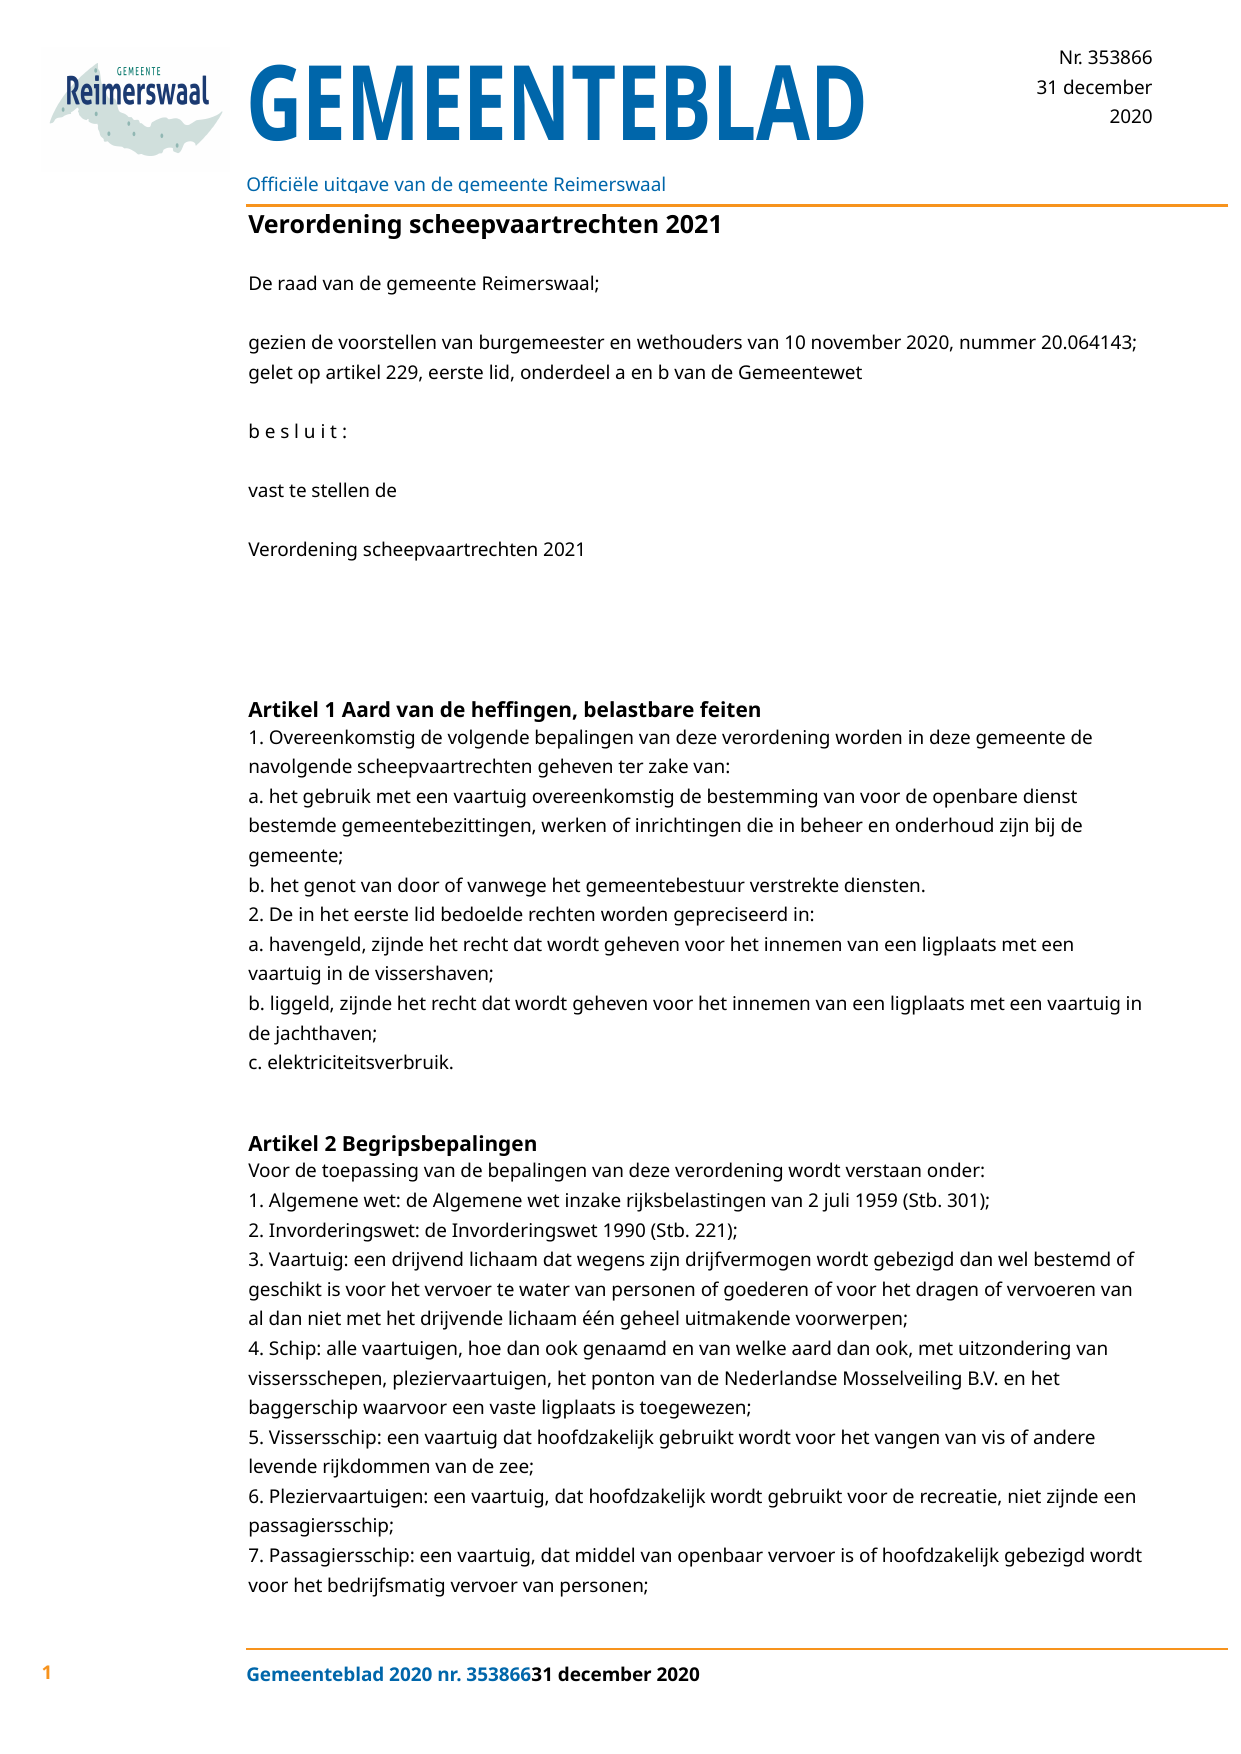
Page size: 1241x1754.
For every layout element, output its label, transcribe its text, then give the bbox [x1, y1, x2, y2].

text 5. Vissersschip: een vaartuig dat hoofdzakelijk gebruikt wordt voor het vangen van vis of andere levende rijkdommen van de zee; [248, 1424, 1152, 1479]
text 6. Pleziervaartuigen: een vaartuig, dat hoofdzakelijk wordt gebruikt voor de recreatie, niet zijnde een passagiersschip; [248, 1483, 1152, 1538]
text Voor de toepassing van de bepalingen van deze verordening wordt verstaan onder: [248, 1158, 1152, 1183]
text 7. Passagiersschip: een vaartuig, dat middel van openbaar vervoer is of hoofdzakelijk gebezigd wordt voor het bedrijfsmatig vervoer van personen; [248, 1542, 1152, 1598]
text 1. Overeenkomstig de volgende bepalingen van deze verordening worden in deze gemeente de navolgende scheepvaartrechten geheven ter zake van: [248, 724, 1152, 779]
text c. elektriciteitsverbruik. [248, 1049, 1152, 1075]
text Verordening scheepvaartrechten 2021 [248, 207, 1152, 241]
text 1. Algemene wet: de Algemene wet inzake rijksbelastingen van 2 juli 1959 (Stb. 301); [248, 1187, 1152, 1213]
text b e s l u i t : [248, 418, 1152, 444]
picture [41, 47, 231, 172]
text 2. Invorderingswet: de Invorderingswet 1990 (Stb. 221); [248, 1217, 1152, 1243]
text 4. Schip: alle vaartuigen, hoe dan ook genaamd en van welke aard dan ook, met uitzondering van vissersschepen, pleziervaartuigen, het ponton van de Nederlandse Mosselveiling B.V. en het baggerschip waarvoor een vaste ligplaats is toegewezen; [248, 1335, 1152, 1420]
text Artikel 2 Begripsbepalingen [248, 1129, 1152, 1158]
text gezien de voorstellen van burgemeester en wethouders van 10 november 2020, nummer 20.064143; gelet op artikel 229, eerste lid, onderdeel a en b van de Gemeentewet [248, 329, 1152, 385]
text 3. Vaartuig: een drijvend lichaam dat wegens zijn drijfvermogen wordt gebezigd dan wel bestemd of geschikt is voor het vervoer te water van personen of goederen of voor het dragen of vervoeren van al dan niet met het drijvende lichaam één geheel uitmakende voorwerpen; [248, 1246, 1152, 1331]
text Verordening scheepvaartrechten 2021 [248, 537, 1152, 562]
text Artikel 1 Aard van de heffingen, belastbare feiten [248, 695, 1152, 724]
text b. liggeld, zijnde het recht dat wordt geheven voor het innemen van een ligplaats met een vaartuig in de jachthaven; [248, 990, 1152, 1045]
text a. het gebruik met een vaartuig overeenkomstig de bestemming van voor de openbare dienst bestemde gemeentebezittingen, werken of inrichtingen die in beheer en onderhoud zijn bij de gemeente; [248, 783, 1152, 868]
text a. havengeld, zijnde het recht dat wordt geheven voor het innemen van een ligplaats met een vaartuig in de vissershaven; [248, 931, 1152, 986]
text De raad van de gemeente Reimerswaal; [248, 270, 1152, 296]
text 2. De in het eerste lid bedoelde rechten worden gepreciseerd in: [248, 901, 1152, 927]
text vast te stellen de [248, 477, 1152, 503]
text b. het genot van door of vanwege het gemeentebestuur verstrekte diensten. [248, 872, 1152, 897]
